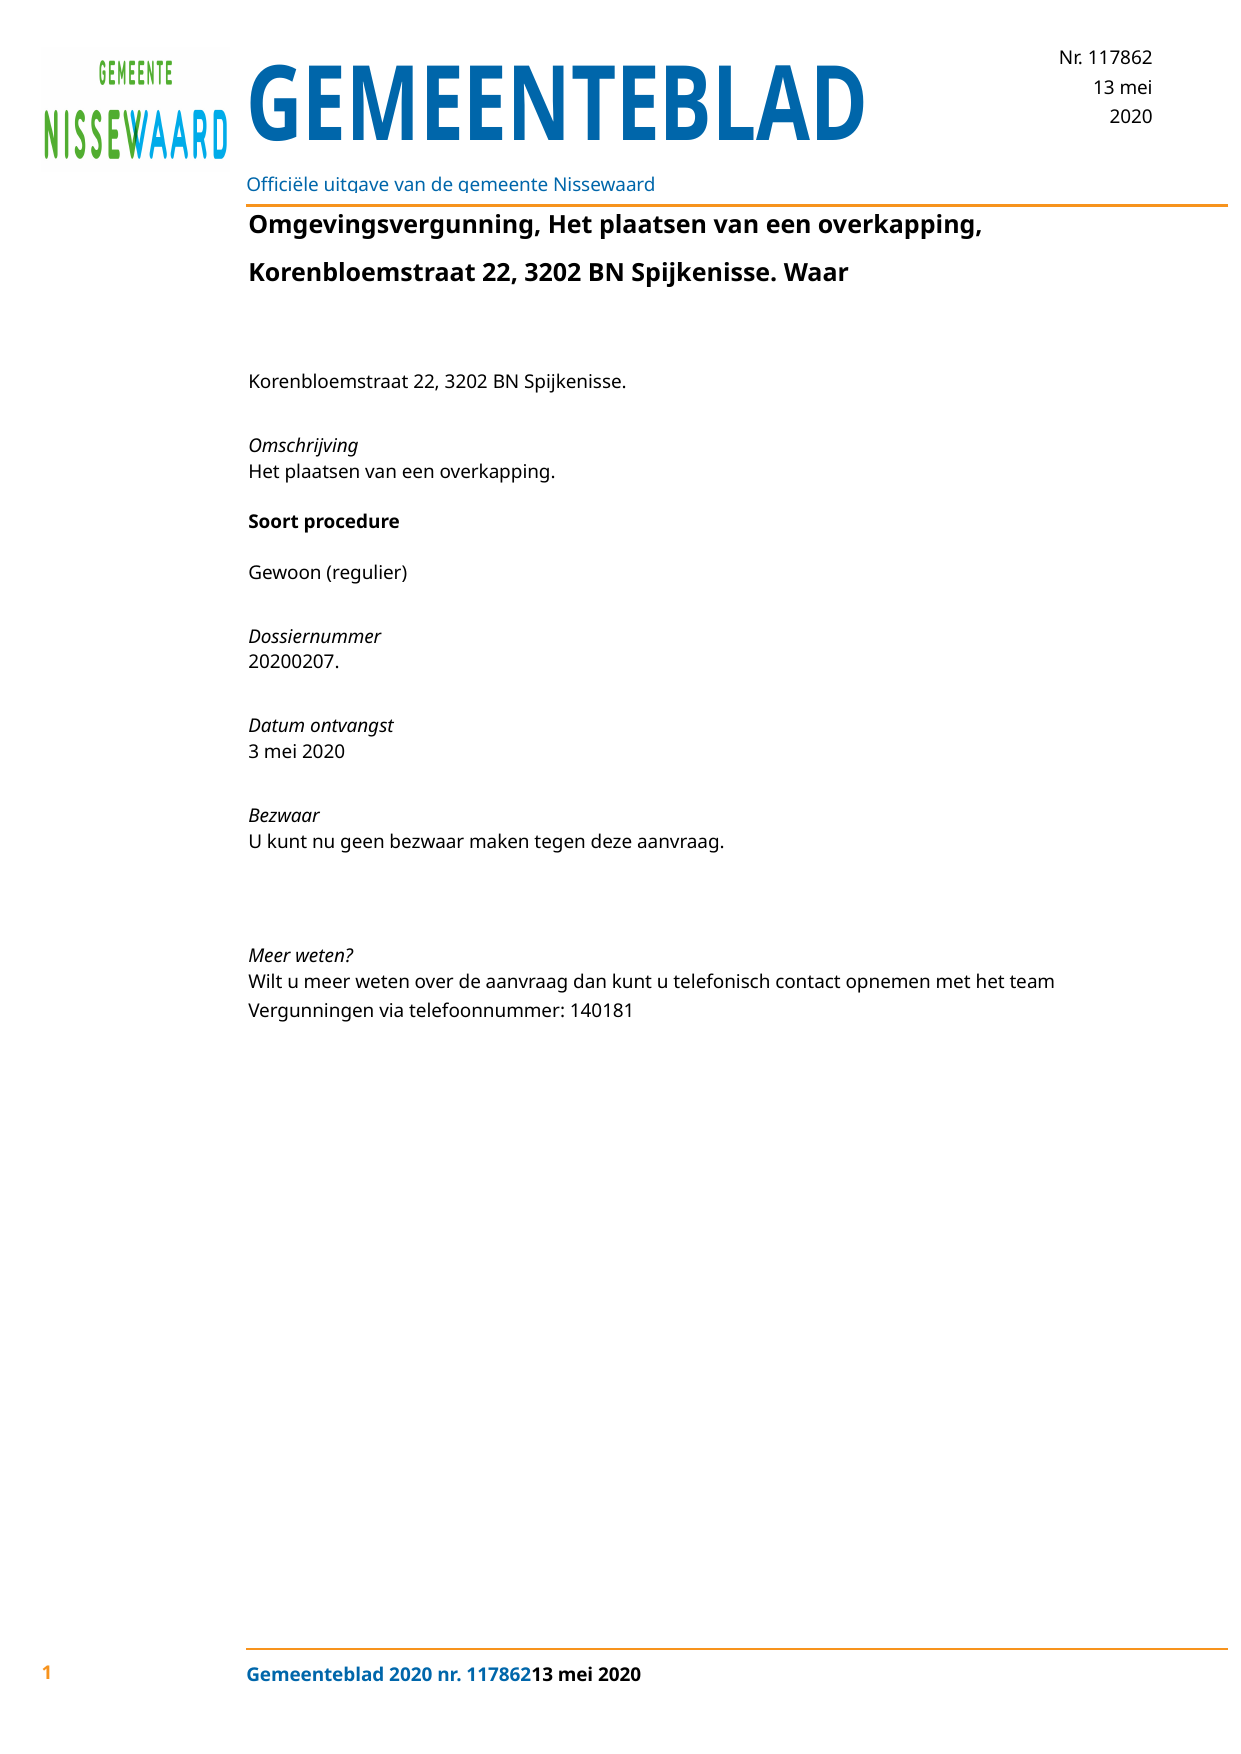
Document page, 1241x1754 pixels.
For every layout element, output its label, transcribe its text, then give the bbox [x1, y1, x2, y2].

text U kunt nu geen bezwaar maken tegen deze aanvraag. [248, 828, 1152, 854]
text Gewoon (regulier) [248, 559, 1152, 584]
text Datum ontvangst [248, 712, 1152, 738]
text Meer weten? [248, 942, 1152, 968]
text 3 mei 2020 [248, 738, 1152, 764]
text Omgevingsvergunning, Het plaatsen van een overkapping, Korenbloemstraat 22, 3202 BN Spijkenisse. Waar [248, 207, 1152, 288]
text Soort procedure [248, 508, 1152, 534]
text 20200207. [248, 648, 1152, 674]
text Dossiernummer [248, 623, 1152, 648]
text Wilt u meer weten over de aanvraag dan kunt u telefonisch contact opnemen met het team Vergunningen via telefoonnummer: 140181 [248, 968, 1152, 1023]
text Het plaatsen van een overkapping. [248, 458, 1152, 484]
text Korenbloemstraat 22, 3202 BN Spijkenisse. [248, 368, 1152, 394]
text Bezwaar [248, 802, 1152, 828]
text Omschrijving [248, 432, 1152, 458]
picture [41, 47, 231, 172]
